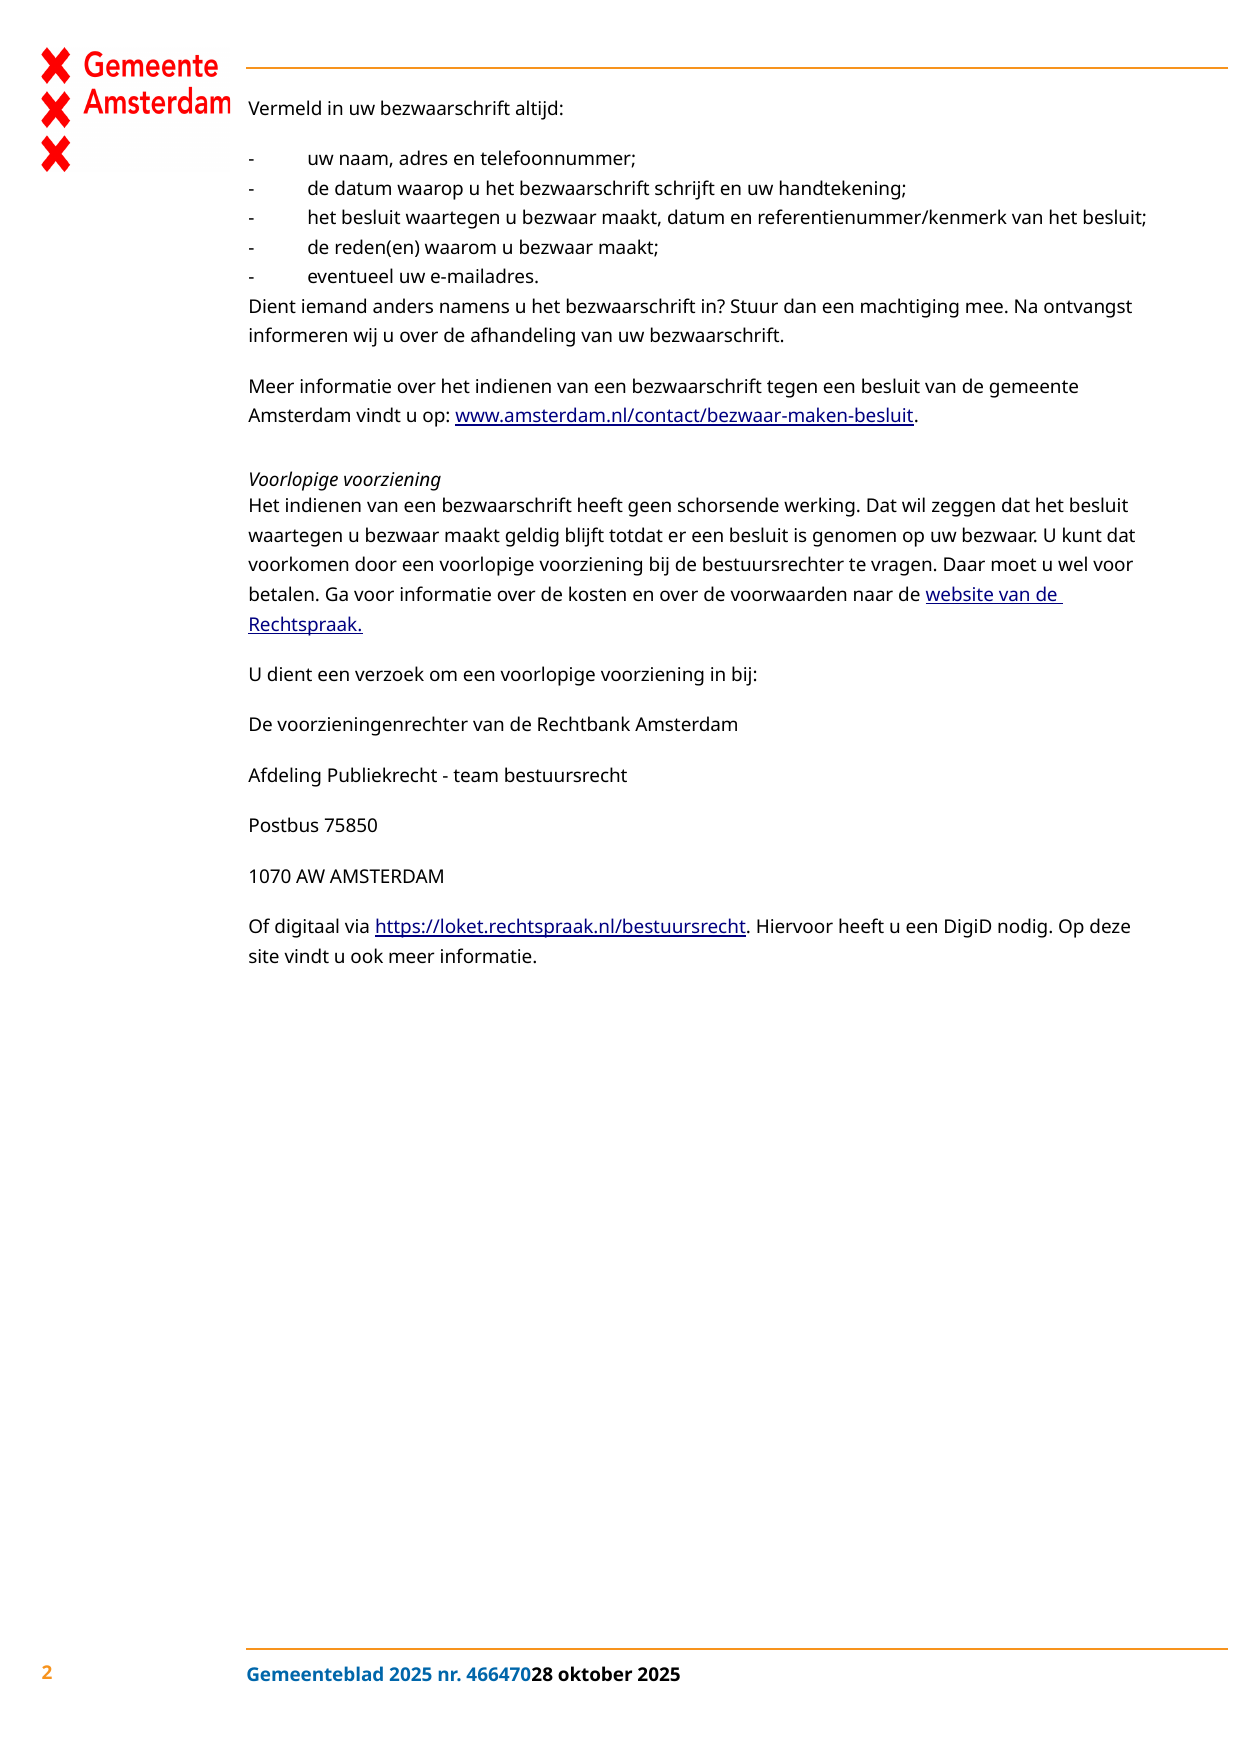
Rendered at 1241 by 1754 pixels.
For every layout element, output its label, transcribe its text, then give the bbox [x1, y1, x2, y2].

picture [41, 47, 231, 172]
text U dient een verzoek om een voorlopige voorziening in bij: [248, 661, 1152, 687]
list de reden(en) waarom u bezwaar maakt; [248, 234, 1152, 260]
text Voorlopige voorziening [248, 467, 1152, 492]
text De voorzieningenrechter van de Rechtbank Amsterdam [248, 712, 1152, 737]
text Vermeld in uw bezwaarschrift altijd: [248, 95, 1152, 121]
list uw naam, adres en telefoonnummer; [248, 145, 1152, 171]
text Meer informatie over het indienen van een bezwaarschrift tegen een besluit van de gemeente Amsterdam vindt u op: www.amsterdam.nl/contact/bezwaar-maken-besluit. [248, 373, 1152, 428]
text 1070 AW AMSTERDAM [248, 863, 1152, 888]
list het besluit waartegen u bezwaar maakt, datum en referentienummer/kenmerk van het besluit; [248, 204, 1152, 230]
text Of digitaal via https://loket.rechtspraak.nl/bestuursrecht. Hiervoor heeft u een DigiD nodig. Op deze site vindt u ook meer informatie. [248, 913, 1152, 968]
list de datum waarop u het bezwaarschrift schrijft en uw handtekening; [248, 175, 1152, 201]
text Het indienen van een bezwaarschrift heeft geen schorsende werking. Dat wil zeggen dat het besluit waartegen u bezwaar maakt geldig blijft totdat er een besluit is genomen op uw bezwaar. U kunt dat voorkomen door een voorlopige voorziening bij de bestuursrechter te vragen. Daar moet u wel voor betalen. Ga voor informatie over de kosten en over de voorwaarden naar de website van de Rechtspraak. [248, 492, 1152, 636]
list eventueel uw e-mailadres. [248, 263, 1152, 289]
text Postbus 75850 [248, 812, 1152, 838]
text Afdeling Publiekrecht - team bestuursrecht [248, 762, 1152, 788]
text Dient iemand anders namens u het bezwaarschrift in? Stuur dan een machtiging mee. Na ontvangst informeren wij u over de afhandeling van uw bezwaarschrift. [248, 293, 1152, 348]
